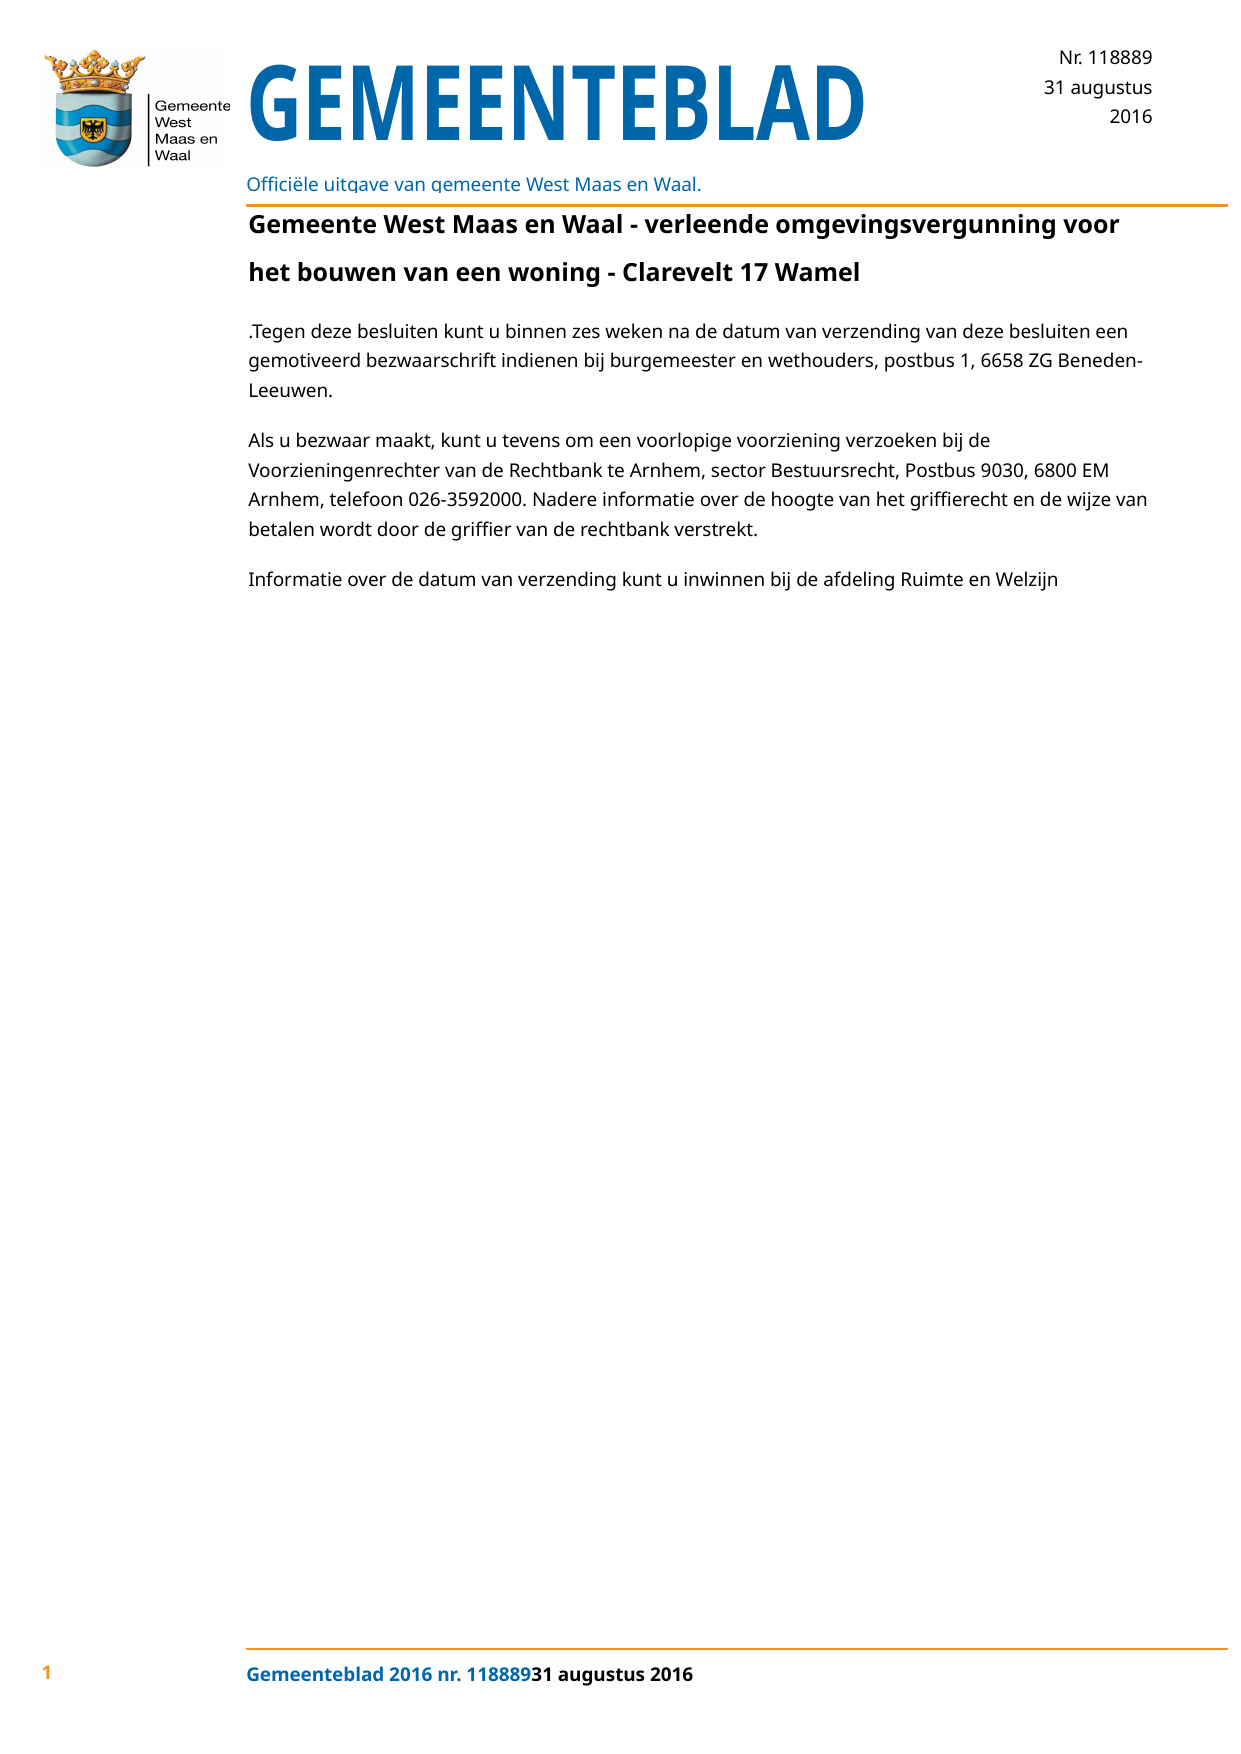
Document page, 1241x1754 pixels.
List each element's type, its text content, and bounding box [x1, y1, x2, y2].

picture [41, 47, 231, 172]
text Gemeente West Maas en Waal - verleende omgevingsvergunning voor het bouwen van een woning - Clarevelt 17 Wamel [248, 207, 1152, 288]
text Als u bezwaar maakt, kunt u tevens om een voorlopige voorziening verzoeken bij de Voorzieningenrechter van de Rechtbank te Arnhem, sector Bestuursrecht, Postbus 9030, 6800 EM Arnhem, telefoon 026-3592000. Nadere informatie over de hoogte van het griffierecht en de wijze van betalen wordt door de griffier van de rechtbank verstrekt. [248, 427, 1152, 542]
text Informatie over de datum van verzending kunt u inwinnen bij de afdeling Ruimte en Welzijn [248, 567, 1152, 592]
text .Tegen deze besluiten kunt u binnen zes weken na de datum van verzending van deze besluiten een gemotiveerd bezwaarschrift indienen bij burgemeester en wethouders, postbus 1, 6658 ZG Beneden-Leeuwen. [248, 318, 1152, 403]
